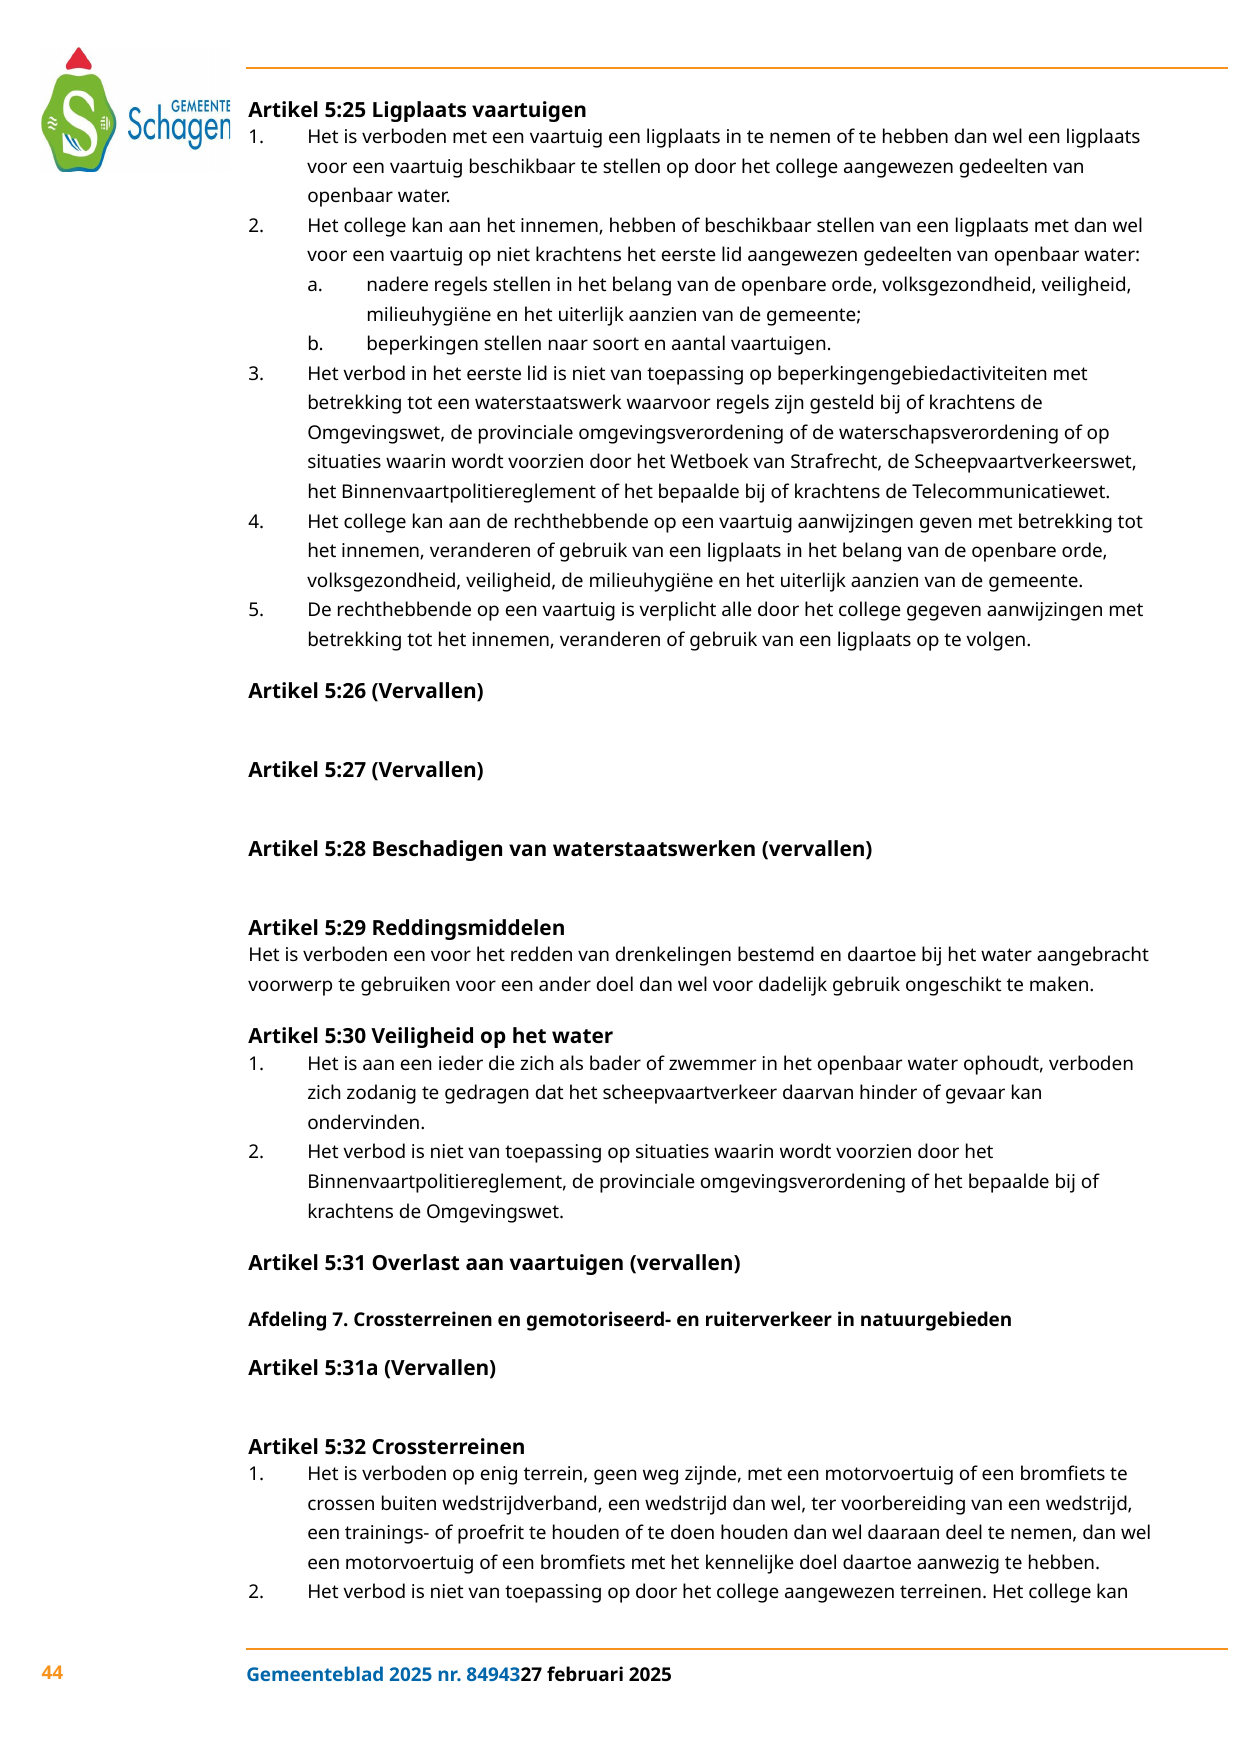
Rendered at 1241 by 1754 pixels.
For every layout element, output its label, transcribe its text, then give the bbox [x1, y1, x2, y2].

text Artikel 5:32 Crossterreinen [248, 1432, 1152, 1460]
text Artikel 5:30 Veiligheid op het water [248, 1022, 1152, 1050]
text Artikel 5:31a (Vervallen) [248, 1353, 1152, 1381]
list Het verbod in het eerste lid is niet van toepassing op beperkingengebiedactiviteiten met betrekking tot een waterstaatswerk waarvoor regels zijn gesteld bij of krachtens de Omgevingswet, de provinciale omgevingsverordening of de waterschapsverordening of op situaties waarin wordt voorzien door het Wetboek van Strafrecht, de Scheepvaartverkeerswet, het Binnenvaartpolitiereglement of het bepaalde bij of krachtens de Telecommunicatiewet. [248, 360, 1152, 504]
text Artikel 5:29 Reddingsmiddelen [248, 913, 1152, 942]
text Artikel 5:25 Ligplaats vaartuigen [248, 95, 1152, 123]
list Het is verboden met een vaartuig een ligplaats in te nemen of te hebben dan wel een ligplaats voor een vaartuig beschikbaar te stellen op door het college aangewezen gedeelten van openbaar water. [248, 123, 1152, 208]
list De rechthebbende op een vaartuig is verplicht alle door het college gegeven aanwijzingen met betrekking tot het innemen, veranderen of gebruik van een ligplaats op te volgen. [248, 597, 1152, 652]
list nadere regels stellen in het belang van de openbare orde, volksgezondheid, veiligheid, milieuhygiëne en het uiterlijk aanzien van de gemeente; [307, 271, 1152, 326]
text Artikel 5:28 Beschadigen van waterstaatswerken (vervallen) [248, 834, 1152, 863]
picture [41, 47, 231, 172]
text Afdeling 7. Crossterreinen en gemotoriseerd- en ruiterverkeer in natuurgebieden [248, 1306, 1152, 1332]
list Het college kan aan de rechthebbende op een vaartuig aanwijzingen geven met betrekking tot het innemen, veranderen of gebruik van een ligplaats in het belang van de openbare orde, volksgezondheid, veiligheid, de milieuhygiëne en het uiterlijk aanzien van de gemeente. [248, 508, 1152, 593]
text Het is verboden een voor het redden van drenkelingen bestemd en daartoe bij het water aangebracht voorwerp te gebruiken voor een ander doel dan wel voor dadelijk gebruik ongeschikt te maken. [248, 942, 1152, 997]
list Het verbod is niet van toepassing op door het college aangewezen terreinen. Het college kan [248, 1578, 1152, 1604]
list Het is aan een ieder die zich als bader of zwemmer in het openbaar water ophoudt, verboden zich zodanig te gedragen dat het scheepvaartverkeer daarvan hinder of gevaar kan ondervinden. [248, 1050, 1152, 1135]
text Artikel 5:31 Overlast aan vaartuigen (vervallen) [248, 1248, 1152, 1277]
text Artikel 5:26 (Vervallen) [248, 677, 1152, 705]
list Het verbod is niet van toepassing op situaties waarin wordt voorzien door het Binnenvaartpolitiereglement, de provinciale omgevingsverordening of het bepaalde bij of krachtens de Omgevingswet. [248, 1139, 1152, 1224]
list Het is verboden op enig terrein, geen weg zijnde, met een motorvoertuig of een bromfiets te crossen buiten wedstrijdverband, een wedstrijd dan wel, ter voorbereiding van een wedstrijd, een trainings- of proefrit te houden of te doen houden dan wel daaraan deel te nemen, dan wel een motorvoertuig of een bromfiets met het kennelijke doel daartoe aanwezig te hebben. [248, 1460, 1152, 1575]
list Het college kan aan het innemen, hebben of beschikbaar stellen van een ligplaats met dan wel voor een vaartuig op niet krachtens het eerste lid aangewezen gedeelten van openbaar water: [248, 212, 1152, 267]
list beperkingen stellen naar soort en aantal vaartuigen. [307, 330, 1152, 356]
text Artikel 5:27 (Vervallen) [248, 755, 1152, 784]
